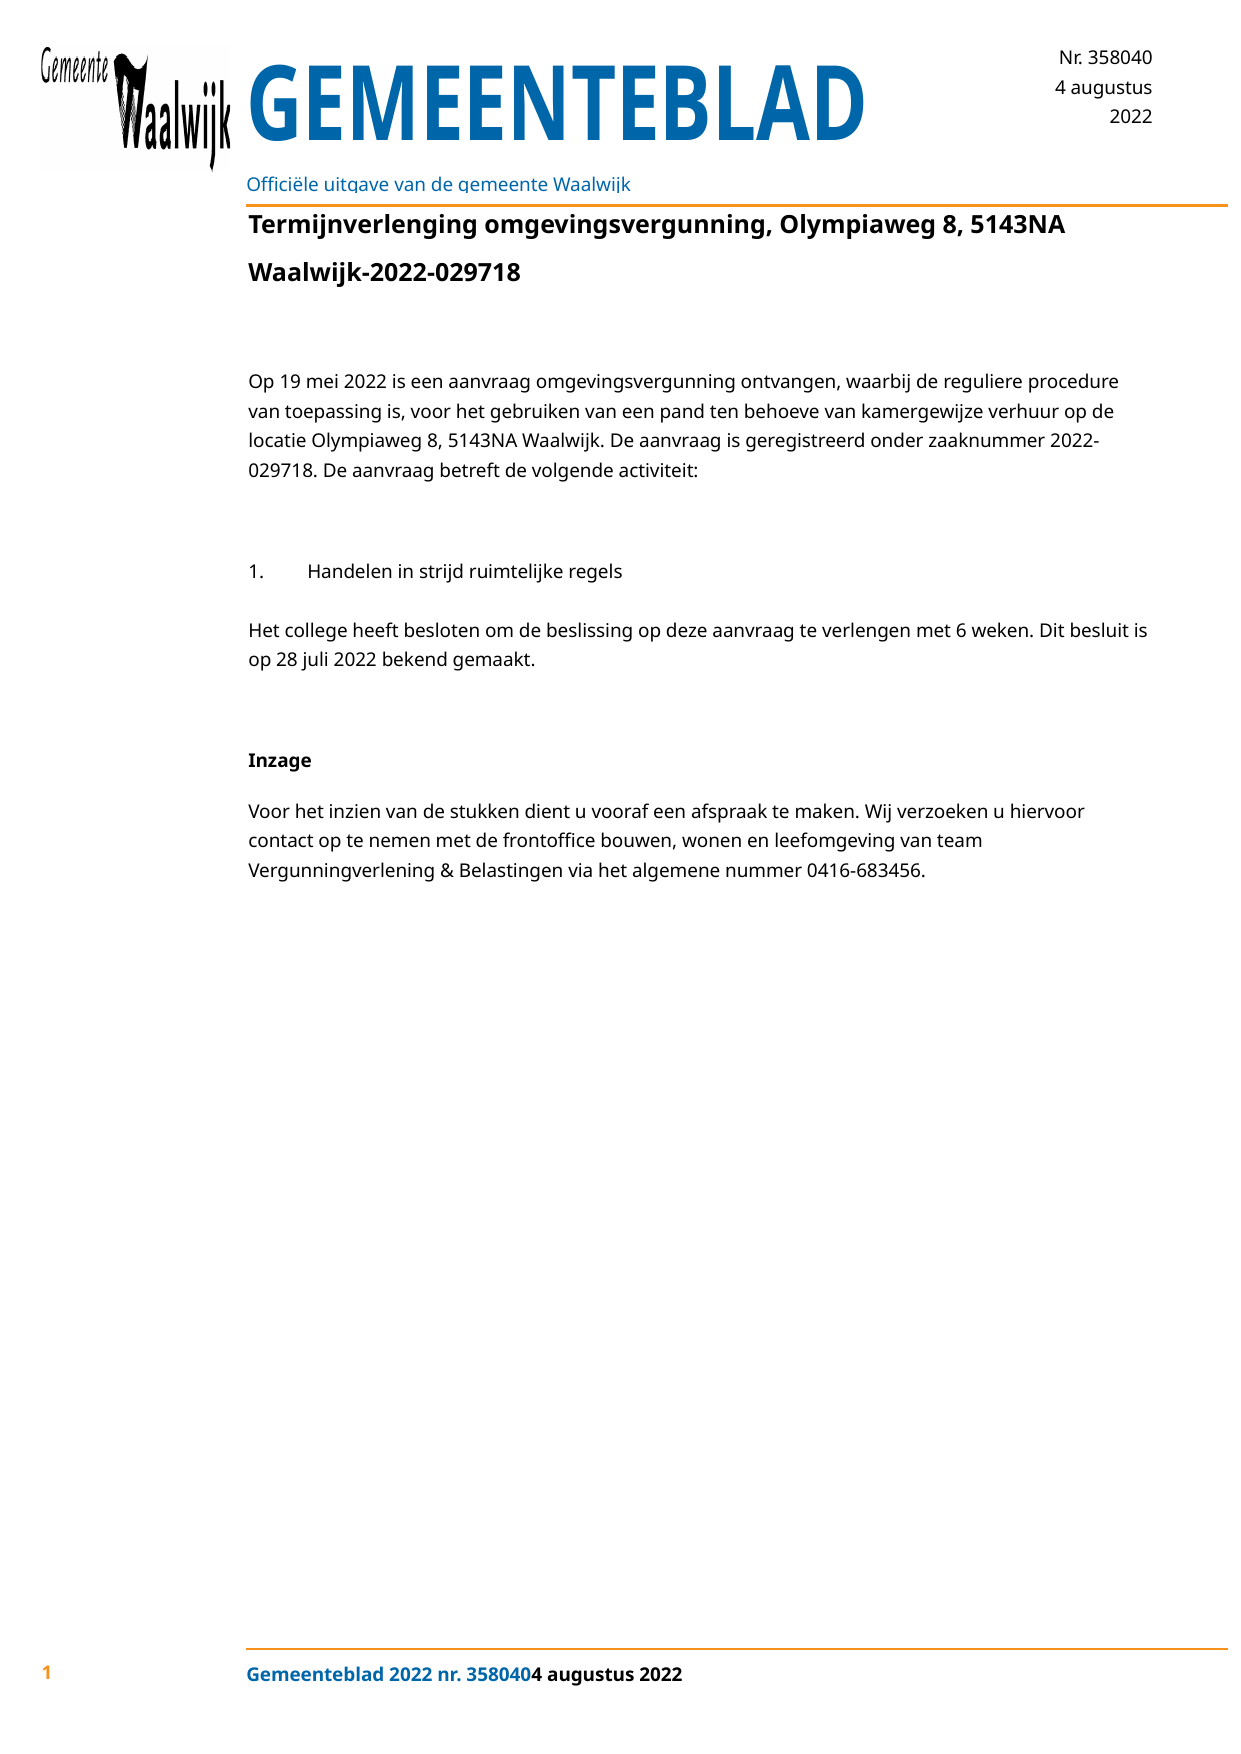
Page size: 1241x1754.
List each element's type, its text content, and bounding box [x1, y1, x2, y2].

text Op 19 mei 2022 is een aanvraag omgevingsvergunning ontvangen, waarbij de reguliere procedure van toepassing is, voor het gebruiken van een pand ten behoeve van kamergewijze verhuur op de locatie Olympiaweg 8, 5143NA Waalwijk. De aanvraag is geregistreerd onder zaaknummer 2022-029718. De aanvraag betreft de volgende activiteit: [248, 368, 1152, 483]
text Voor het inzien van de stukken dient u vooraf een afspraak te maken. Wij verzoeken u hiervoor contact op te nemen met de frontoffice bouwen, wonen en leefomgeving van team Vergunningverlening & Belastingen via het algemene nummer 0416-683456. [248, 798, 1152, 883]
picture [41, 47, 231, 172]
text Inzage [248, 747, 1152, 773]
text Het college heeft besloten om de beslissing op deze aanvraag te verlengen met 6 weken. Dit besluit is op 28 juli 2022 bekend gemaakt. [248, 617, 1152, 672]
text Termijnverlenging omgevingsvergunning, Olympiaweg 8, 5143NA Waalwijk-2022-029718 [248, 207, 1152, 288]
list Handelen in strijd ruimtelijke regels [248, 558, 1152, 584]
